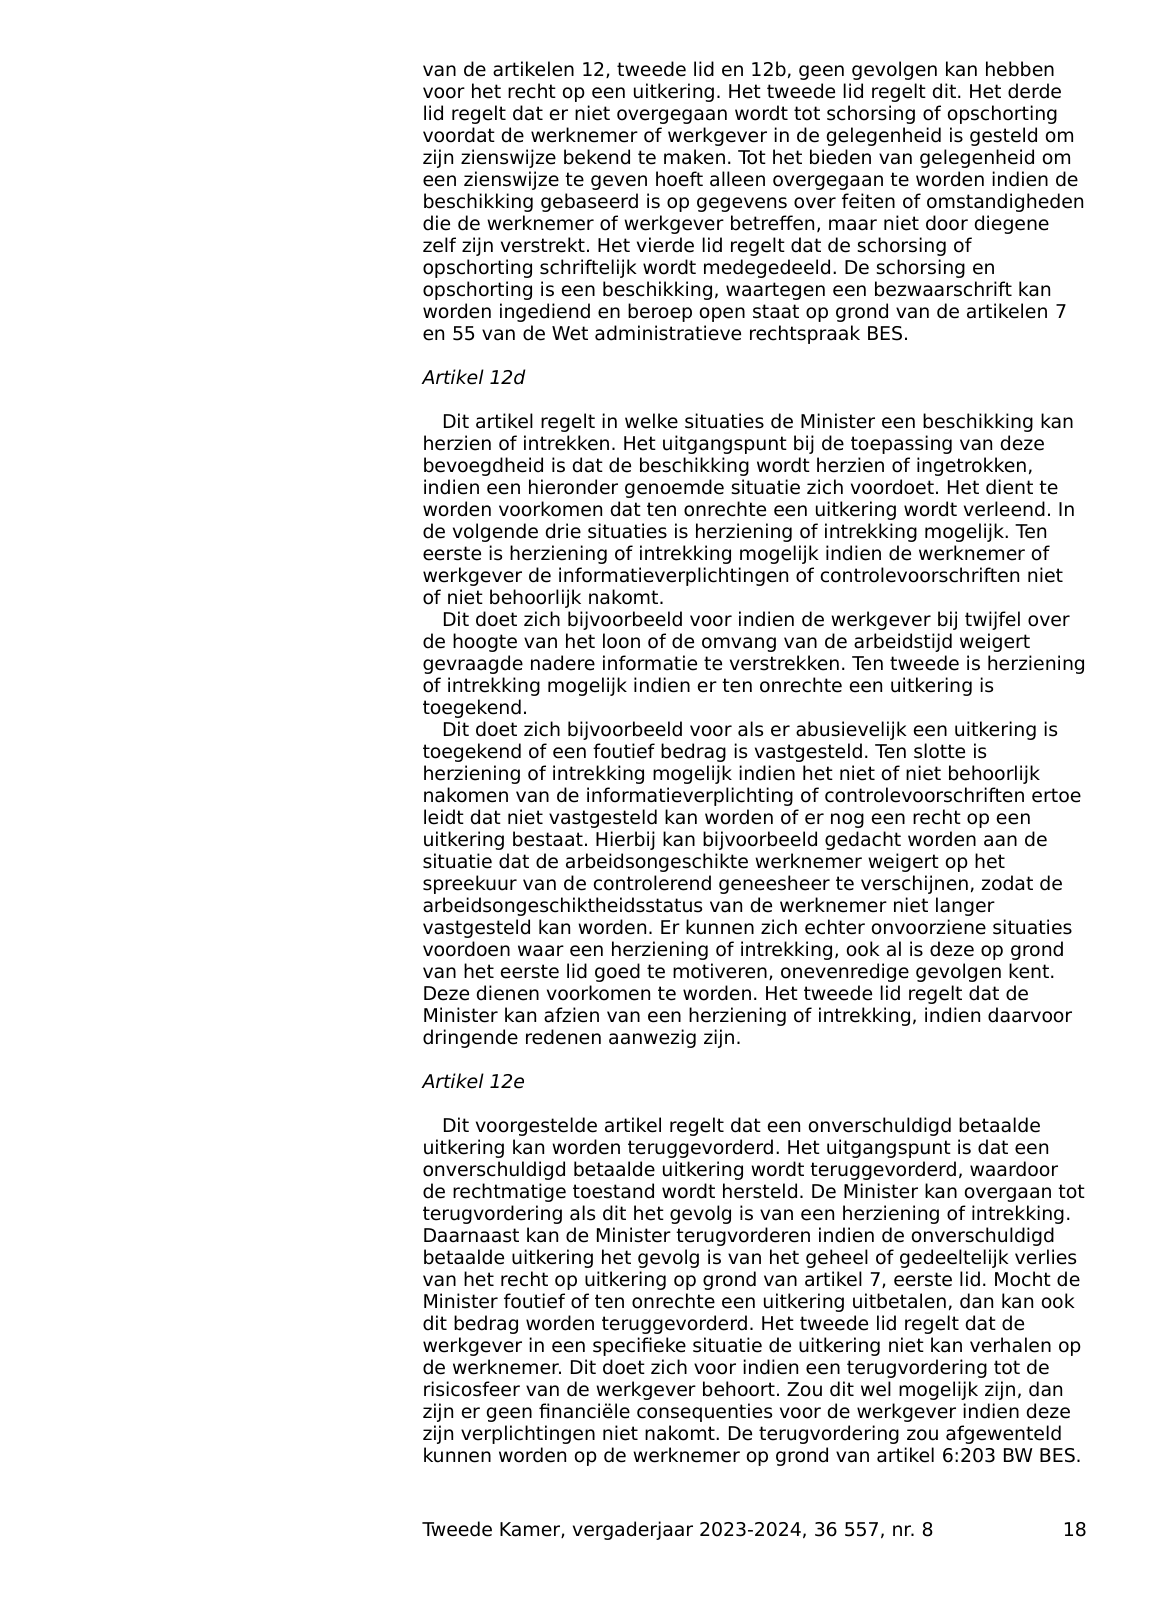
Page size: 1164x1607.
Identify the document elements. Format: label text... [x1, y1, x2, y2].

subtitle Artikel 12d [422, 367, 1087, 389]
text Dit doet zich bijvoorbeeld voor als er abusievelijk een uitkering is toegekend of een foutief bedrag is vastgesteld. Ten slotte is herziening of intrekking mogelijk indien het niet of niet behoorlijk nakomen van de informatieverplichting of controlevoorschriften ertoe leidt dat niet vastgesteld kan worden of er nog een recht op een uitkering bestaat. Hierbij kan bijvoorbeeld gedacht worden aan de situatie dat de arbeidsongeschikte werknemer weigert op het spreekuur van de controlerend geneesheer te verschijnen, zodat de arbeidsongeschiktheidsstatus van de werknemer niet langer vastgesteld kan worden. Er kunnen zich echter onvoorziene situaties voordoen waar een herziening of intrekking, ook al is deze op grond van het eerste lid goed te motiveren, onevenredige gevolgen kent. Deze dienen voorkomen te worden. Het tweede lid regelt dat de Minister kan afzien van een herziening of intrekking, indien daarvoor dringende redenen aanwezig zijn. [422, 719, 1087, 1048]
text van de artikelen 12, tweede lid en 12b, geen gevolgen kan hebben voor het recht op een uitkering. Het tweede lid regelt dit. Het derde lid regelt dat er niet overgegaan wordt tot schorsing of opschorting voordat de werknemer of werkgever in de gelegenheid is gesteld om zijn zienswijze bekend te maken. Tot het bieden van gelegenheid om een zienswijze te geven hoeft alleen overgegaan te worden indien de beschikking gebaseerd is op gegevens over feiten of omstandigheden die de werknemer of werkgever betreffen, maar niet door diegene zelf zijn verstrekt. Het vierde lid regelt dat de schorsing of opschorting schriftelijk wordt medegedeeld. De schorsing en opschorting is een beschikking, waartegen een bezwaarschrift kan worden ingediend en beroep open staat op grond van de artikelen 7 en 55 van de Wet administratieve rechtspraak BES. [422, 59, 1087, 345]
subtitle Artikel 12e [422, 1071, 1087, 1093]
text Dit artikel regelt in welke situaties de Minister een beschikking kan herzien of intrekken. Het uitgangspunt bij de toepassing van deze bevoegdheid is dat de beschikking wordt herzien of ingetrokken, indien een hieronder genoemde situatie zich voordoet. Het dient te worden voorkomen dat ten onrechte een uitkering wordt verleend. In de volgende drie situaties is herziening of intrekking mogelijk. Ten eerste is herziening of intrekking mogelijk indien de werknemer of werkgever de informatieverplichtingen of controlevoorschriften niet of niet behoorlijk nakomt. [422, 411, 1087, 609]
text Dit voorgestelde artikel regelt dat een onverschuldigd betaalde uitkering kan worden teruggevorderd. Het uitgangspunt is dat een onverschuldigd betaalde uitkering wordt teruggevorderd, waardoor de rechtmatige toestand wordt hersteld. De Minister kan overgaan tot terugvordering als dit het gevolg is van een herziening of intrekking. Daarnaast kan de Minister terugvorderen indien de onverschuldigd betaalde uitkering het gevolg is van het geheel of gedeeltelijk verlies van het recht op uitkering op grond van artikel 7, eerste lid. Mocht de Minister foutief of ten onrechte een uitkering uitbetalen, dan kan ook dit bedrag worden teruggevorderd. Het tweede lid regelt dat de werkgever in een specifieke situatie de uitkering niet kan verhalen op de werknemer. Dit doet zich voor indien een terugvordering tot de risicosfeer van de werkgever behoort. Zou dit wel mogelijk zijn, dan zijn er geen financiële consequenties voor de werkgever indien deze zijn verplichtingen niet nakomt. De terugvordering zou afgewenteld kunnen worden op de werknemer op grond van artikel 6:203 BW BES. [422, 1115, 1087, 1467]
text Dit doet zich bijvoorbeeld voor indien de werkgever bij twijfel over de hoogte van het loon of de omvang van de arbeidstijd weigert gevraagde nadere informatie te verstrekken. Ten tweede is herziening of intrekking mogelijk indien er ten onrechte een uitkering is toegekend. [422, 609, 1087, 719]
